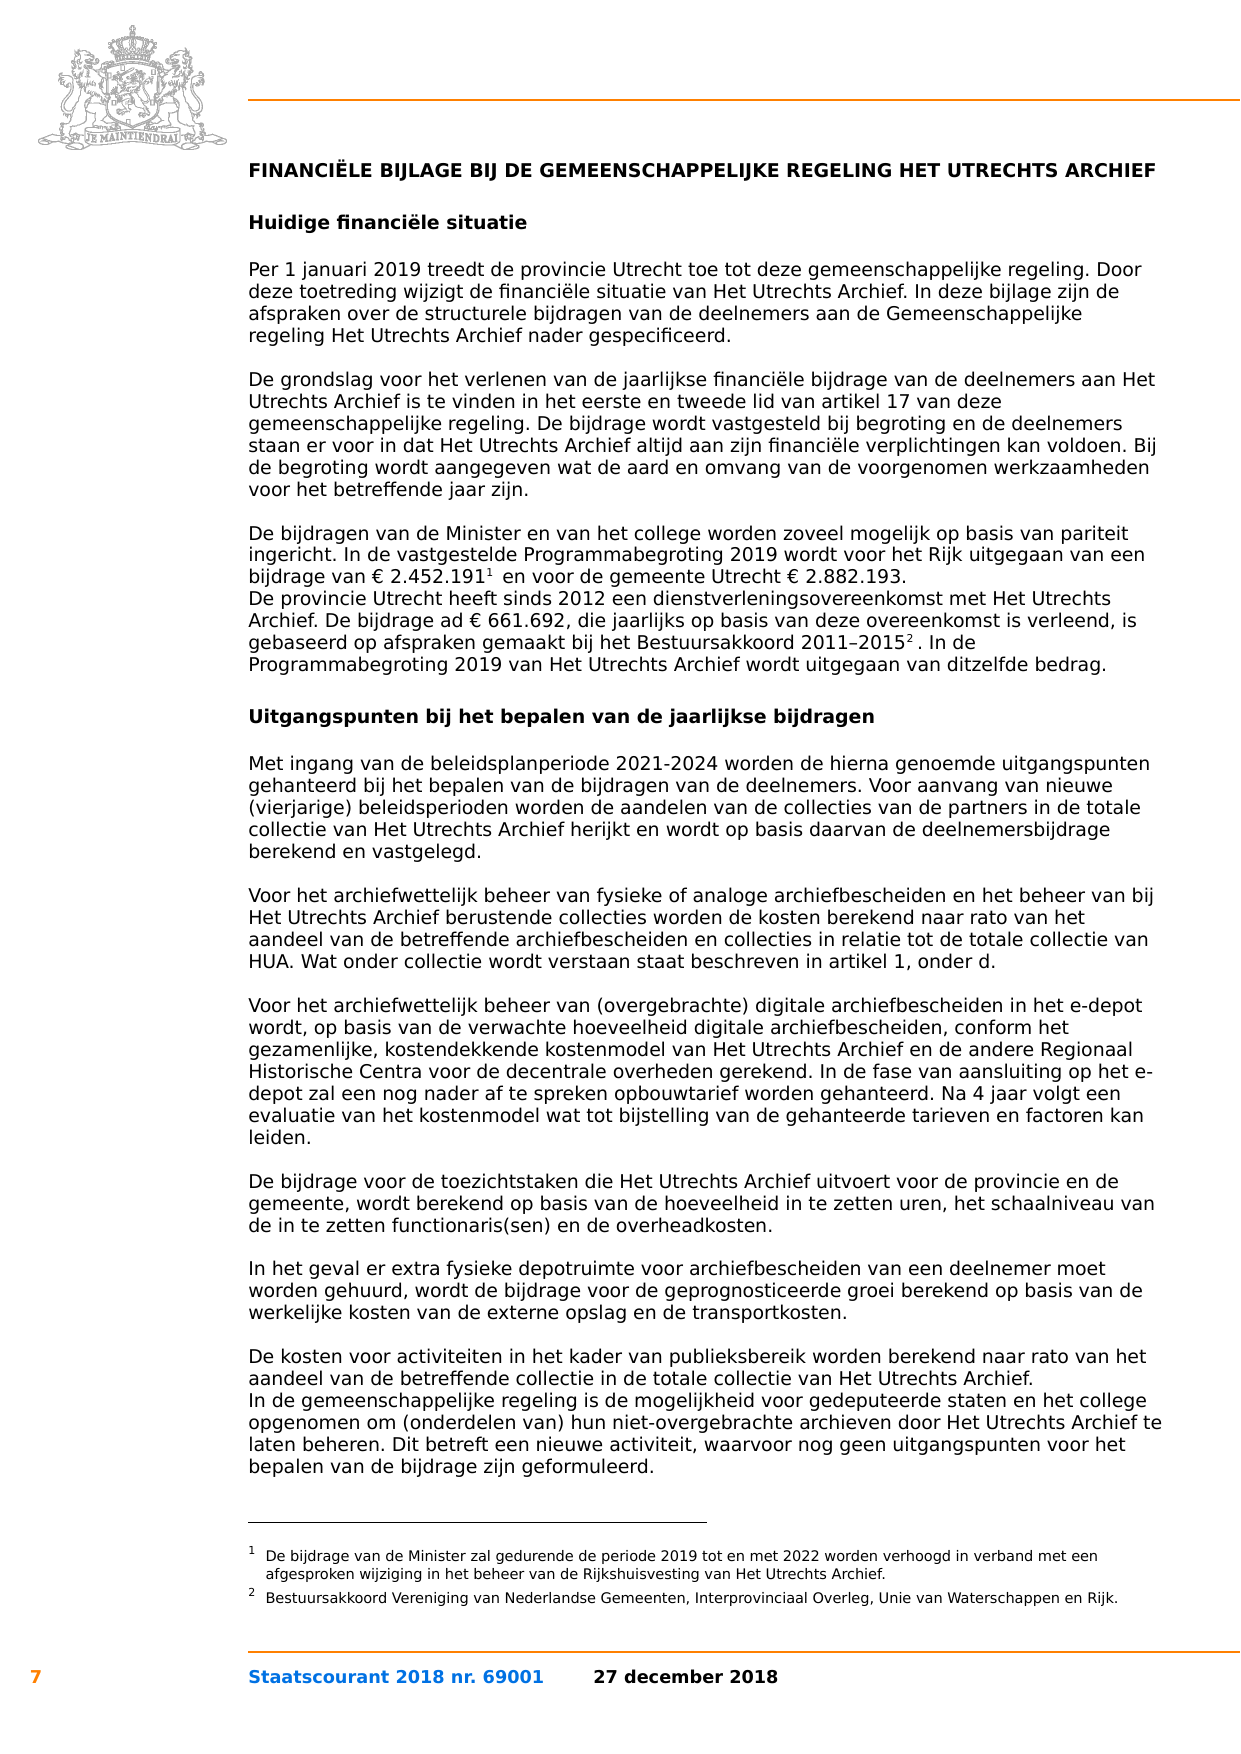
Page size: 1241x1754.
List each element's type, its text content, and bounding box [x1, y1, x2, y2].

text Per 1 januari 2019 treedt de provincie Utrecht toe tot deze gemeenschappelijke regeling. Door deze toetreding wijzigt de financiële situatie van Het Utrechts Archief. In deze bijlage zijn de afspraken over de structurele bijdragen van de deelnemers aan de Gemeenschappelijke regeling Het Utrechts Archief nader gespecificeerd. [248, 259, 1163, 347]
text De grondslag voor het verlenen van de jaarlijkse financiële bijdrage van de deelnemers aan Het Utrechts Archief is te vinden in het eerste en tweede lid van artikel 17 van deze gemeenschappelijke regeling. De bijdrage wordt vastgesteld bij begroting en de deelnemers staan er voor in dat Het Utrechts Archief altijd aan zijn financiële verplichtingen kan voldoen. Bij de begroting wordt aangegeven wat de aard en omvang van de voorgenomen werkzaamheden voor het betreffende jaar zijn. [248, 369, 1163, 501]
text Met ingang van de beleidsplanperiode 2021-2024 worden de hierna genoemde uitgangspunten gehanteerd bij het bepalen van de bijdragen van de deelnemers. Voor aanvang van nieuwe (vierjarige) beleidsperioden worden de aandelen van de collecties van de partners in de totale collectie van Het Utrechts Archief herijkt en wordt op basis daarvan de deelnemersbijdrage berekend en vastgelegd. [248, 753, 1163, 863]
subtitle Huidige financiële situatie [248, 212, 1163, 234]
text De bijdragen van de Minister en van het college worden zoveel mogelijk op basis van pariteit ingericht. In de vastgestelde Programmabegroting 2019 wordt voor het Rijk uitgegaan van een bijdrage van € 2.452.191 en voor de gemeente Utrecht € 2.882.193. [248, 522, 1163, 588]
text Bestuursakkoord Vereniging van Nederlandse Gemeenten, Interprovinciaal Overleg, Unie van Waterschappen en Rijk. [248, 1586, 1163, 1608]
subtitle FINANCIËLE BIJLAGE BIJ DE GEMEENSCHAPPELIJKE REGELING HET UTRECHTS ARCHIEF [248, 160, 1163, 182]
text Voor het archiefwettelijk beheer van fysieke of analoge archiefbescheiden en het beheer van bij Het Utrechts Archief berustende collecties worden de kosten berekend naar rato van het aandeel van de betreffende archiefbescheiden en collecties in relatie tot de totale collectie van HUA. Wat onder collectie wordt verstaan staat beschreven in artikel 1, onder d. [248, 885, 1163, 973]
text Voor het archiefwettelijk beheer van (overgebrachte) digitale archiefbescheiden in het e-depot wordt, op basis van de verwachte hoeveelheid digitale archiefbescheiden, conform het gezamenlijke, kostendekkende kostenmodel van Het Utrechts Archief en de andere Regionaal Historische Centra voor de decentrale overheden gerekend. In de fase van aansluiting op het e-depot zal een nog nader af te spreken opbouwtarief worden gehanteerd. Na 4 jaar volgt een evaluatie van het kostenmodel wat tot bijstelling van de gehanteerde tarieven en factoren kan leiden. [248, 995, 1163, 1149]
text De bijdrage voor de toezichtstaken die Het Utrechts Archief uitvoert voor de provincie en de gemeente, wordt berekend op basis van de hoeveelheid in te zetten uren, het schaalniveau van de in te zetten functionaris(sen) en de overheadkosten. [248, 1171, 1163, 1236]
subtitle Uitgangspunten bij het bepalen van de jaarlijkse bijdragen [248, 706, 1163, 728]
text De bijdrage van de Minister zal gedurende de periode 2019 tot en met 2022 worden verhoogd in verband met een afgesproken wijziging in het beheer van de Rijkshuisvesting van Het Utrechts Archief. [248, 1544, 1163, 1583]
picture [38, 25, 227, 150]
text De provincie Utrecht heeft sinds 2012 een dienstverleningsovereenkomst met Het Utrechts Archief. De bijdrage ad € 661.692, die jaarlijks op basis van deze overeenkomst is verleend, is gebaseerd op afspraken gemaakt bij het Bestuursakkoord 2011–2015. In de Programmabegroting 2019 van Het Utrechts Archief wordt uitgegaan van ditzelfde bedrag. [248, 588, 1163, 676]
text In de gemeenschappelijke regeling is de mogelijkheid voor gedeputeerde staten en het college opgenomen om (onderdelen van) hun niet-overgebrachte archieven door Het Utrechts Archief te laten beheren. Dit betreft een nieuwe activiteit, waarvoor nog geen uitgangspunten voor het bepalen van de bijdrage zijn geformuleerd. [248, 1390, 1163, 1478]
text De kosten voor activiteiten in het kader van publieksbereik worden berekend naar rato van het aandeel van de betreffende collectie in de totale collectie van Het Utrechts Archief. [248, 1346, 1163, 1390]
text In het geval er extra fysieke depotruimte voor archiefbescheiden van een deelnemer moet worden gehuurd, wordt de bijdrage voor de geprognosticeerde groei berekend op basis van de werkelijke kosten van de externe opslag en de transportkosten. [248, 1258, 1163, 1324]
